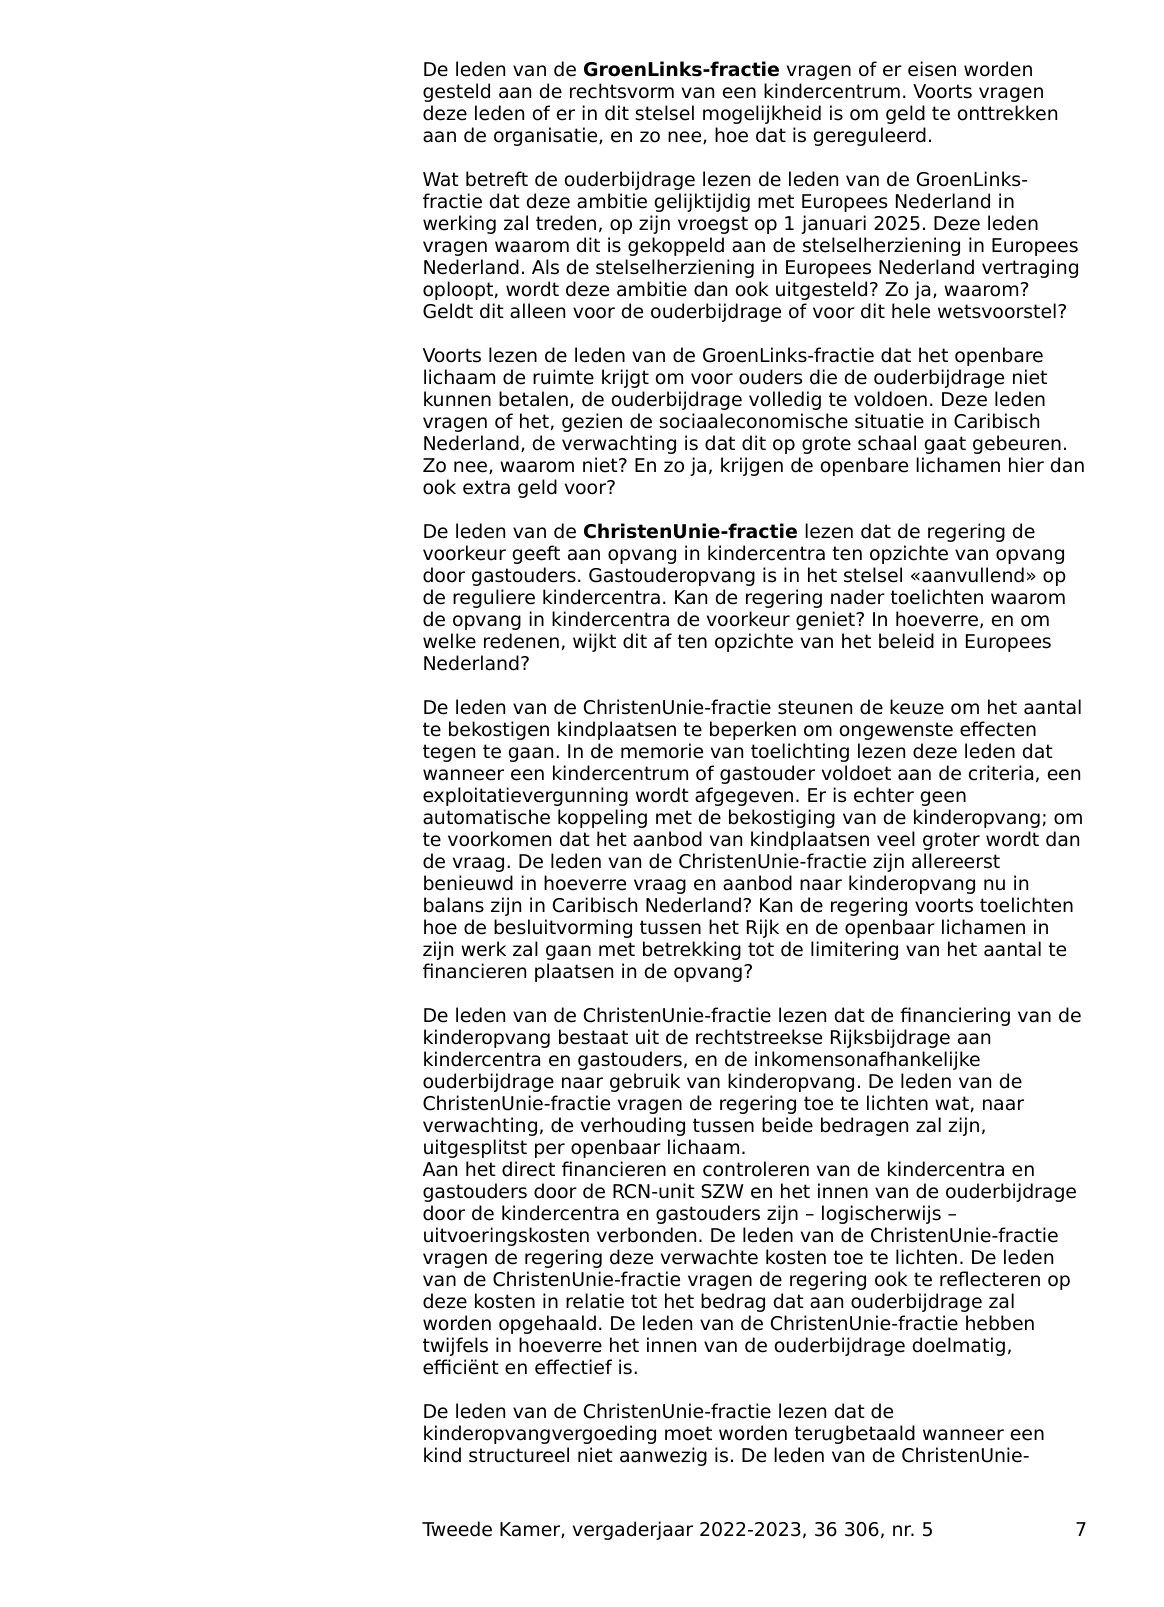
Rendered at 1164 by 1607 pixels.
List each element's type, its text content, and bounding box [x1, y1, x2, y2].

text De leden van de ChristenUnie-fractie lezen dat de financiering van de kinderopvang bestaat uit de rechtstreekse Rijksbijdrage aan kindercentra en gastouders, en de inkomensonafhankelijke ouderbijdrage naar gebruik van kinderopvang. De leden van de ChristenUnie-fractie vragen de regering toe te lichten wat, naar verwachting, de verhouding tussen beide bedragen zal zijn, uitgesplitst per openbaar lichaam. [422, 1005, 1087, 1159]
text De leden van de ChristenUnie-fractie steunen de keuze om het aantal te bekostigen kindplaatsen te beperken om ongewenste effecten tegen te gaan. In de memorie van toelichting lezen deze leden dat wanneer een kindercentrum of gastouder voldoet aan de criteria, een exploitatievergunning wordt afgegeven. Er is echter geen automatische koppeling met de bekostiging van de kinderopvang; om te voorkomen dat het aanbod van kindplaatsen veel groter wordt dan de vraag. De leden van de ChristenUnie-fractie zijn allereerst benieuwd in hoeverre vraag en aanbod naar kinderopvang nu in balans zijn in Caribisch Nederland? Kan de regering voorts toelichten hoe de besluitvorming tussen het Rijk en de openbaar lichamen in zijn werk zal gaan met betrekking tot de limitering van het aantal te financieren plaatsen in de opvang? [422, 697, 1087, 983]
text Voorts lezen de leden van de GroenLinks-fractie dat het openbare lichaam de ruimte krijgt om voor ouders die de ouderbijdrage niet kunnen betalen, de ouderbijdrage volledig te voldoen. Deze leden vragen of het, gezien de sociaaleconomische situatie in Caribisch Nederland, de verwachting is dat dit op grote schaal gaat gebeuren. Zo nee, waarom niet? En zo ja, krijgen de openbare lichamen hier dan ook extra geld voor? [422, 345, 1087, 499]
text De leden van de ChristenUnie-fractie lezen dat de regering de voorkeur geeft aan opvang in kindercentra ten opzichte van opvang door gastouders. Gastouderopvang is in het stelsel «aanvullend» op de reguliere kindercentra. Kan de regering nader toelichten waarom de opvang in kindercentra de voorkeur geniet? In hoeverre, en om welke redenen, wijkt dit af ten opzichte van het beleid in Europees Nederland? [422, 521, 1087, 675]
text De leden van de ChristenUnie-fractie lezen dat de kinderopvangvergoeding moet worden terugbetaald wanneer een kind structureel niet aanwezig is. De leden van de ChristenUnie- [422, 1401, 1087, 1467]
text Wat betreft de ouderbijdrage lezen de leden van de GroenLinks-fractie dat deze ambitie gelijktijdig met Europees Nederland in werking zal treden, op zijn vroegst op 1 januari 2025. Deze leden vragen waarom dit is gekoppeld aan de stelselherziening in Europees Nederland. Als de stelselherziening in Europees Nederland vertraging oploopt, wordt deze ambitie dan ook uitgesteld? Zo ja, waarom? Geldt dit alleen voor de ouderbijdrage of voor dit hele wetsvoorstel? [422, 169, 1087, 323]
text Aan het direct financieren en controleren van de kindercentra en gastouders door de RCN-unit SZW en het innen van de ouderbijdrage door de kindercentra en gastouders zijn – logischerwijs – uitvoeringskosten verbonden. De leden van de ChristenUnie-fractie vragen de regering deze verwachte kosten toe te lichten. De leden van de ChristenUnie-fractie vragen de regering ook te reflecteren op deze kosten in relatie tot het bedrag dat aan ouderbijdrage zal worden opgehaald. De leden van de ChristenUnie-fractie hebben twijfels in hoeverre het innen van de ouderbijdrage doelmatig, efficiënt en effectief is. [422, 1159, 1087, 1379]
text De leden van de GroenLinks-fractie vragen of er eisen worden gesteld aan de rechtsvorm van een kindercentrum. Voorts vragen deze leden of er in dit stelsel mogelijkheid is om geld te onttrekken aan de organisatie, en zo nee, hoe dat is gereguleerd. [422, 59, 1087, 147]
